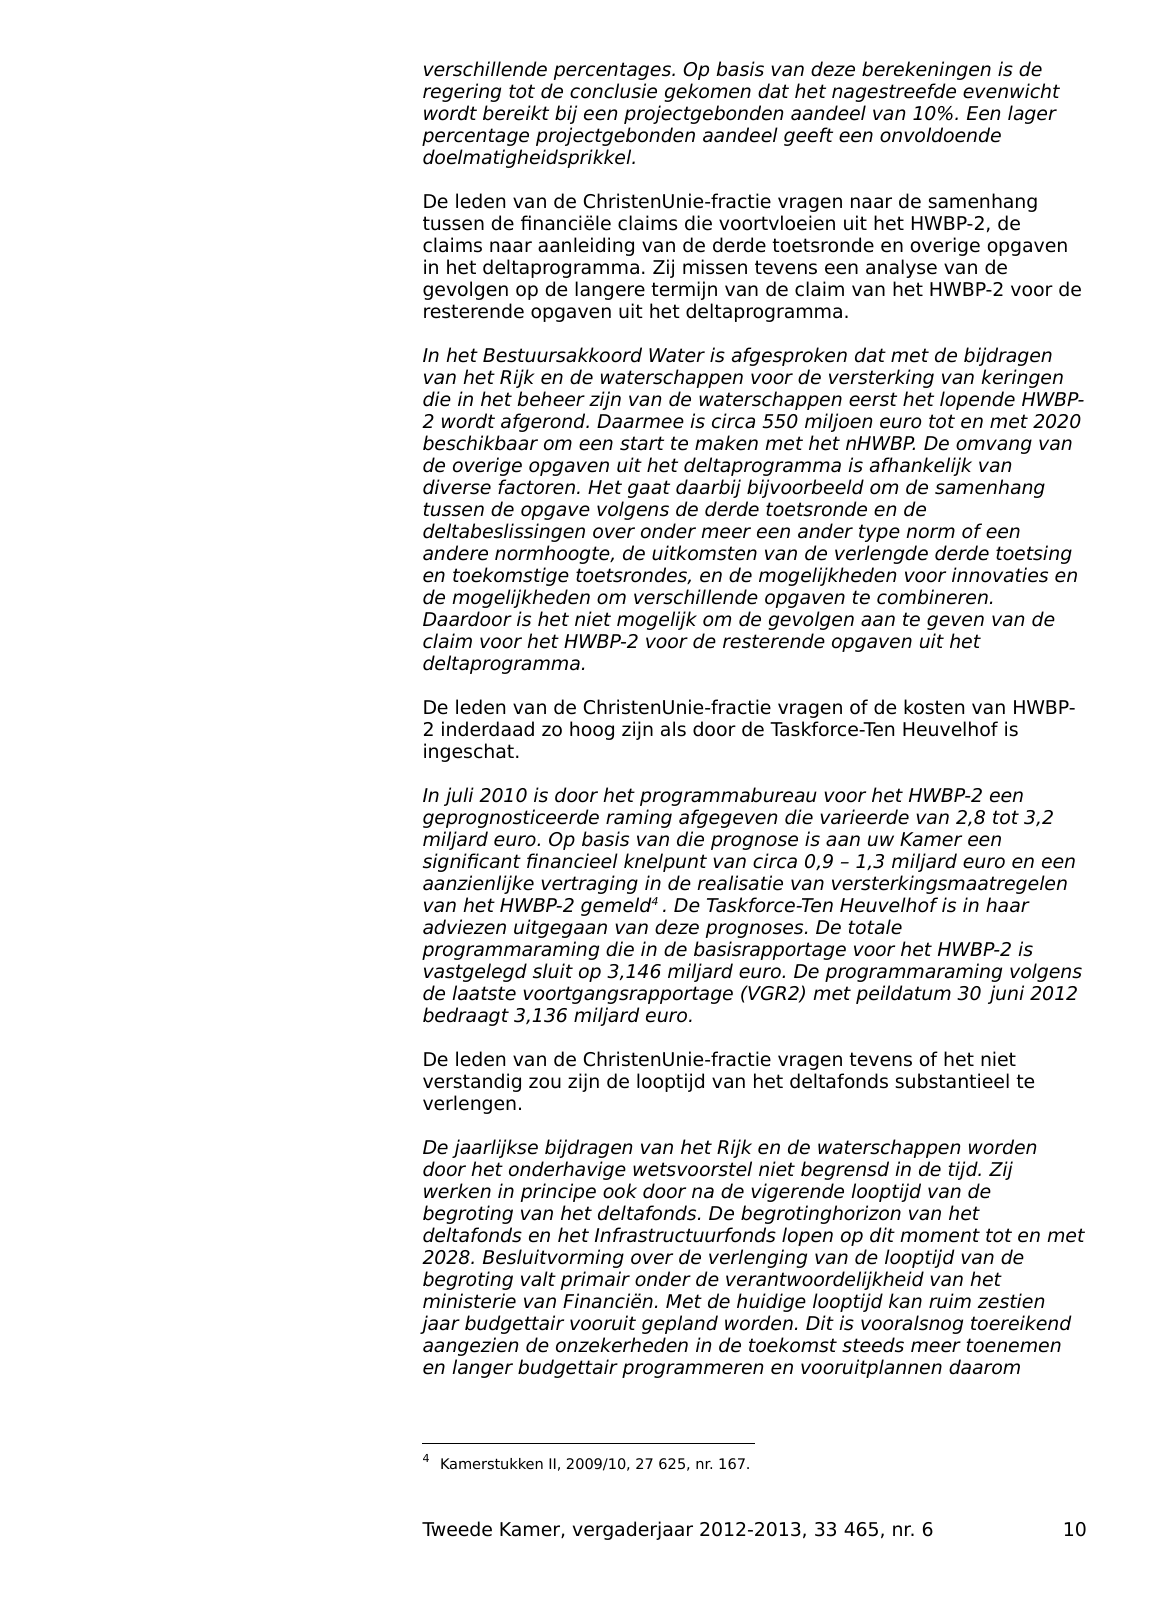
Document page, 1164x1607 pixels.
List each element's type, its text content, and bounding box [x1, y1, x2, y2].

text Kamerstukken II, 2009/10, 27 625, nr. 167. [422, 1452, 1087, 1474]
text verschillende percentages. Op basis van deze berekeningen is de regering tot de conclusie gekomen dat het nagestreefde evenwicht wordt bereikt bij een projectgebonden aandeel van 10%. Een lager percentage projectgebonden aandeel geeft een onvoldoende doelmatigheidsprikkel. [422, 59, 1087, 169]
text De leden van de ChristenUnie-fractie vragen of de kosten van HWBP-2 inderdaad zo hoog zijn als door de Taskforce-Ten Heuvelhof is ingeschat. [422, 697, 1087, 763]
text De leden van de ChristenUnie-fractie vragen naar de samenhang tussen de financiële claims die voortvloeien uit het HWBP-2, de claims naar aanleiding van de derde toetsronde en overige opgaven in het deltaprogramma. Zij missen tevens een analyse van de gevolgen op de langere termijn van de claim van het HWBP-2 voor de resterende opgaven uit het deltaprogramma. [422, 191, 1087, 323]
text In het Bestuursakkoord Water is afgesproken dat met de bijdragen van het Rijk en de waterschappen voor de versterking van keringen die in het beheer zijn van de waterschappen eerst het lopende HWBP-2 wordt afgerond. Daarmee is circa 550 miljoen euro tot en met 2020 beschikbaar om een start te maken met het nHWBP. De omvang van de overige opgaven uit het deltaprogramma is afhankelijk van diverse factoren. Het gaat daarbij bijvoorbeeld om de samenhang tussen de opgave volgens de derde toetsronde en de deltabeslissingen over onder meer een ander type norm of een andere normhoogte, de uitkomsten van de verlengde derde toetsing en toekomstige toetsrondes, en de mogelijkheden voor innovaties en de mogelijkheden om verschillende opgaven te combineren. Daardoor is het niet mogelijk om de gevolgen aan te geven van de claim voor het HWBP-2 voor de resterende opgaven uit het deltaprogramma. [422, 345, 1087, 675]
text De jaarlijkse bijdragen van het Rijk en de waterschappen worden door het onderhavige wetsvoorstel niet begrensd in de tijd. Zij werken in principe ook door na de vigerende looptijd van de begroting van het deltafonds. De begrotinghorizon van het deltafonds en het Infrastructuurfonds lopen op dit moment tot en met 2028. Besluitvorming over de verlenging van de looptijd van de begroting valt primair onder de verantwoordelijkheid van het ministerie van Financiën. Met de huidige looptijd kan ruim zestien jaar budgettair vooruit gepland worden. Dit is vooralsnog toereikend aangezien de onzekerheden in de toekomst steeds meer toenemen en langer budgettair programmeren en vooruitplannen daarom [422, 1137, 1087, 1379]
text De leden van de ChristenUnie-fractie vragen tevens of het niet verstandig zou zijn de looptijd van het deltafonds substantieel te verlengen. [422, 1049, 1087, 1115]
text In juli 2010 is door het programmabureau voor het HWBP-2 een geprognosticeerde raming afgegeven die varieerde van 2,8 tot 3,2 miljard euro. Op basis van die prognose is aan uw Kamer een significant financieel knelpunt van circa 0,9 – 1,3 miljard euro en een aanzienlijke vertraging in de realisatie van versterkingsmaatregelen van het HWBP-2 gemeld. De Taskforce-Ten Heuvelhof is in haar adviezen uitgegaan van deze prognoses. De totale programmaraming die in de basisrapportage voor het HWBP-2 is vastgelegd sluit op 3,146 miljard euro. De programmaraming volgens de laatste voortgangsrapportage (VGR2) met peildatum 30 juni 2012 bedraagt 3,136 miljard euro. [422, 785, 1087, 1027]
